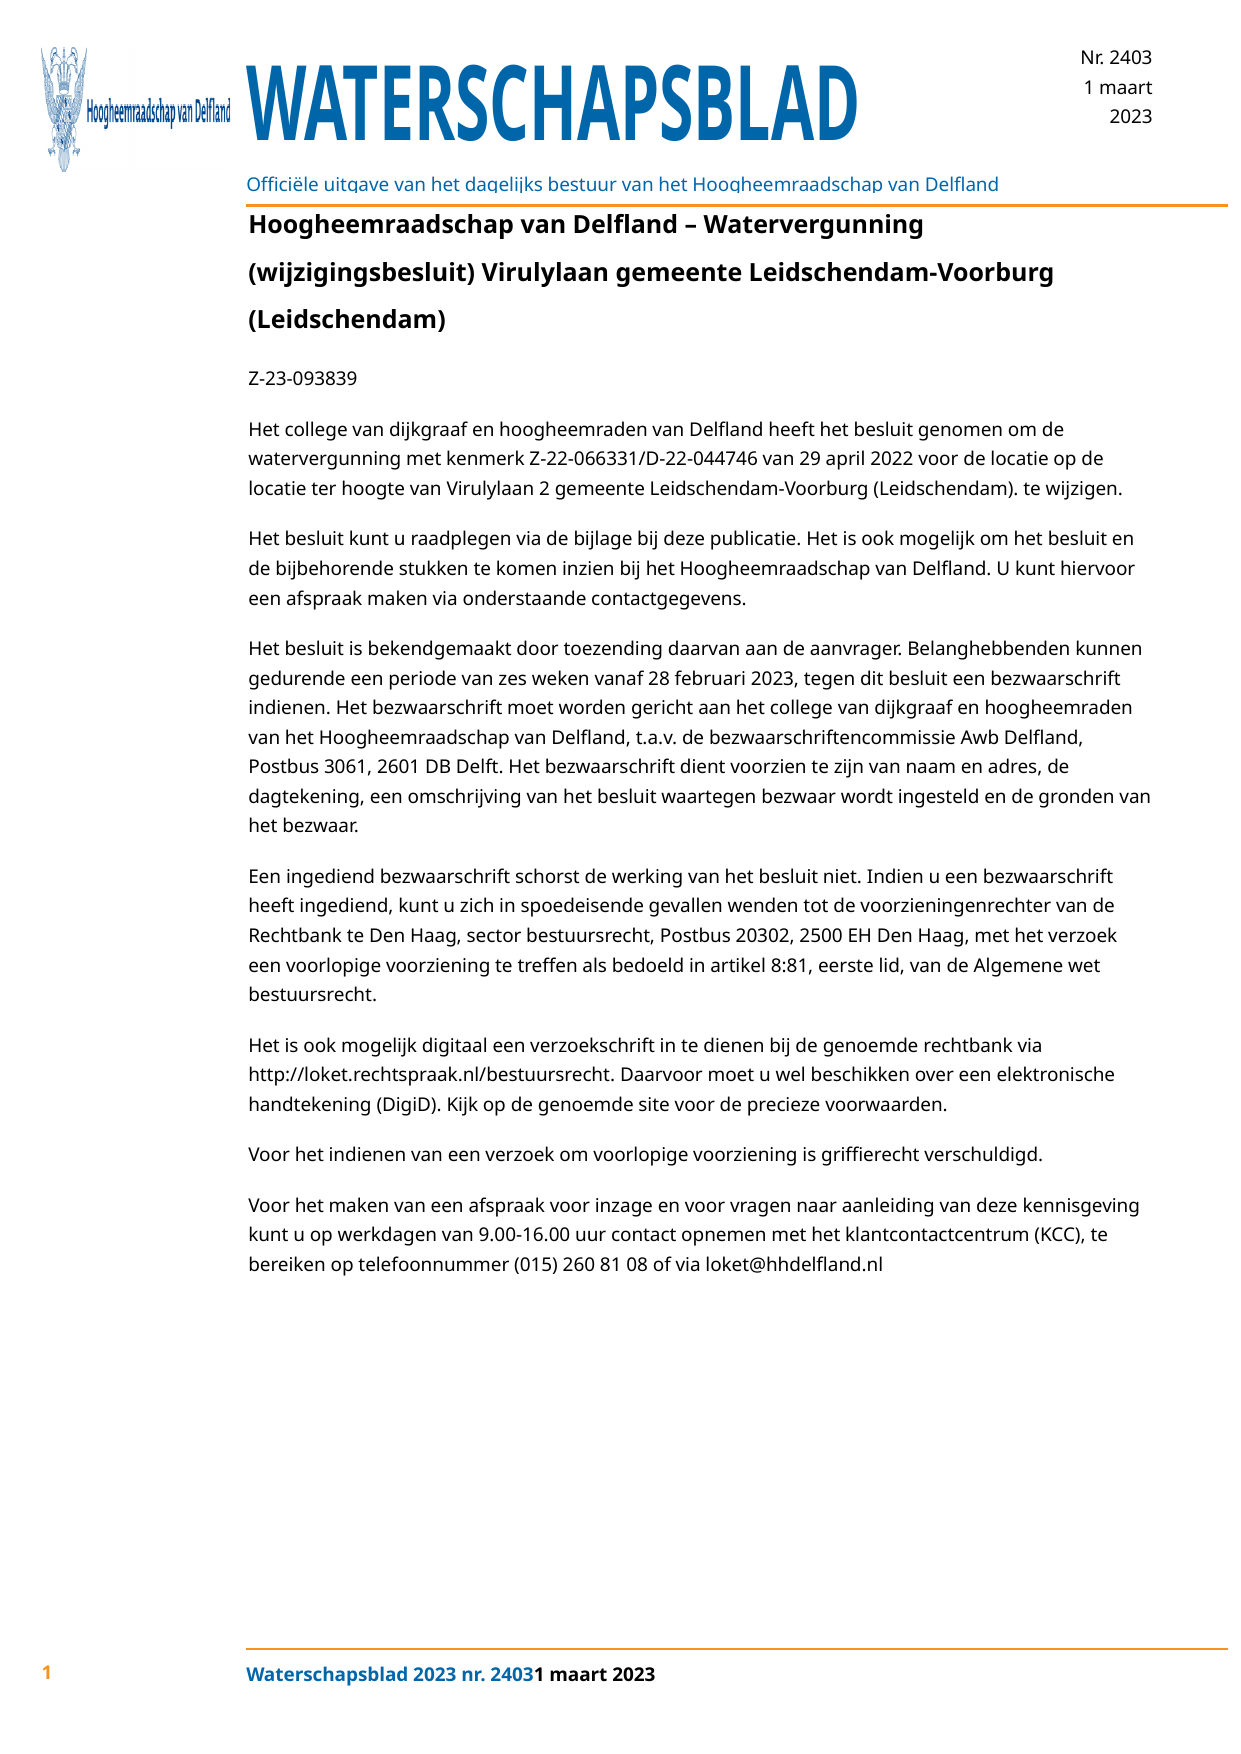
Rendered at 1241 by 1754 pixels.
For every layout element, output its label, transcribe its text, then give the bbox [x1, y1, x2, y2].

text Een ingediend bezwaarschrift schorst de werking van het besluit niet. Indien u een bezwaarschrift heeft ingediend, kunt u zich in spoedeisende gevallen wenden tot de voorzieningenrechter van de Rechtbank te Den Haag, sector bestuursrecht, Postbus 20302, 2500 EH Den Haag, met het verzoek een voorlopige voorziening te treffen als bedoeld in artikel 8:81, eerste lid, van de Algemene wet bestuursrecht. [248, 863, 1152, 1007]
text Hoogheemraadschap van Delfland – Watervergunning (wijzigingsbesluit) Virulylaan gemeente Leidschendam-Voorburg (Leidschendam) [248, 207, 1152, 336]
text Het college van dijkgraaf en hoogheemraden van Delfland heeft het besluit genomen om de watervergunning met kenmerk Z-22-066331/D-22-044746 van 29 april 2022 voor de locatie op de locatie ter hoogte van Virulylaan 2 gemeente Leidschendam-Voorburg (Leidschendam). te wijzigen. [248, 416, 1152, 501]
text Z-23-093839 [248, 366, 1152, 391]
text Voor het indienen van een verzoek om voorlopige voorziening is griffierecht verschuldigd. [248, 1141, 1152, 1167]
picture [41, 47, 231, 172]
text Het besluit kunt u raadplegen via de bijlage bij deze publicatie. Het is ook mogelijk om het besluit en de bijbehorende stukken te komen inzien bij het Hoogheemraadschap van Delfland. U kunt hiervoor een afspraak maken via onderstaande contactgegevens. [248, 526, 1152, 610]
text Voor het maken van een afspraak voor inzage en voor vragen naar aanleiding van deze kennisgeving kunt u op werkdagen van 9.00-16.00 uur contact opnemen met het klantcontactcentrum (KCC), te bereiken op telefoonnummer (015) 260 81 08 of via loket@hhdelfland.nl [248, 1192, 1152, 1277]
text Het is ook mogelijk digitaal een verzoekschrift in te dienen bij de genoemde rechtbank via http://loket.rechtspraak.nl/bestuursrecht. Daarvoor moet u wel beschikken over een elektronische handtekening (DigiD). Kijk op de genoemde site voor de precieze voorwaarden. [248, 1032, 1152, 1117]
text Het besluit is bekendgemaakt door toezending daarvan aan de aanvrager. Belanghebbenden kunnen gedurende een periode van zes weken vanaf 28 februari 2023, tegen dit besluit een bezwaarschrift indienen. Het bezwaarschrift moet worden gericht aan het college van dijkgraaf en hoogheemraden van het Hoogheemraadschap van Delfland, t.a.v. de bezwaarschriftencommissie Awb Delfland, Postbus 3061, 2601 DB Delft. Het bezwaarschrift dient voorzien te zijn van naam en adres, de dagtekening, een omschrijving van het besluit waartegen bezwaar wordt ingesteld en de gronden van het bezwaar. [248, 635, 1152, 838]
